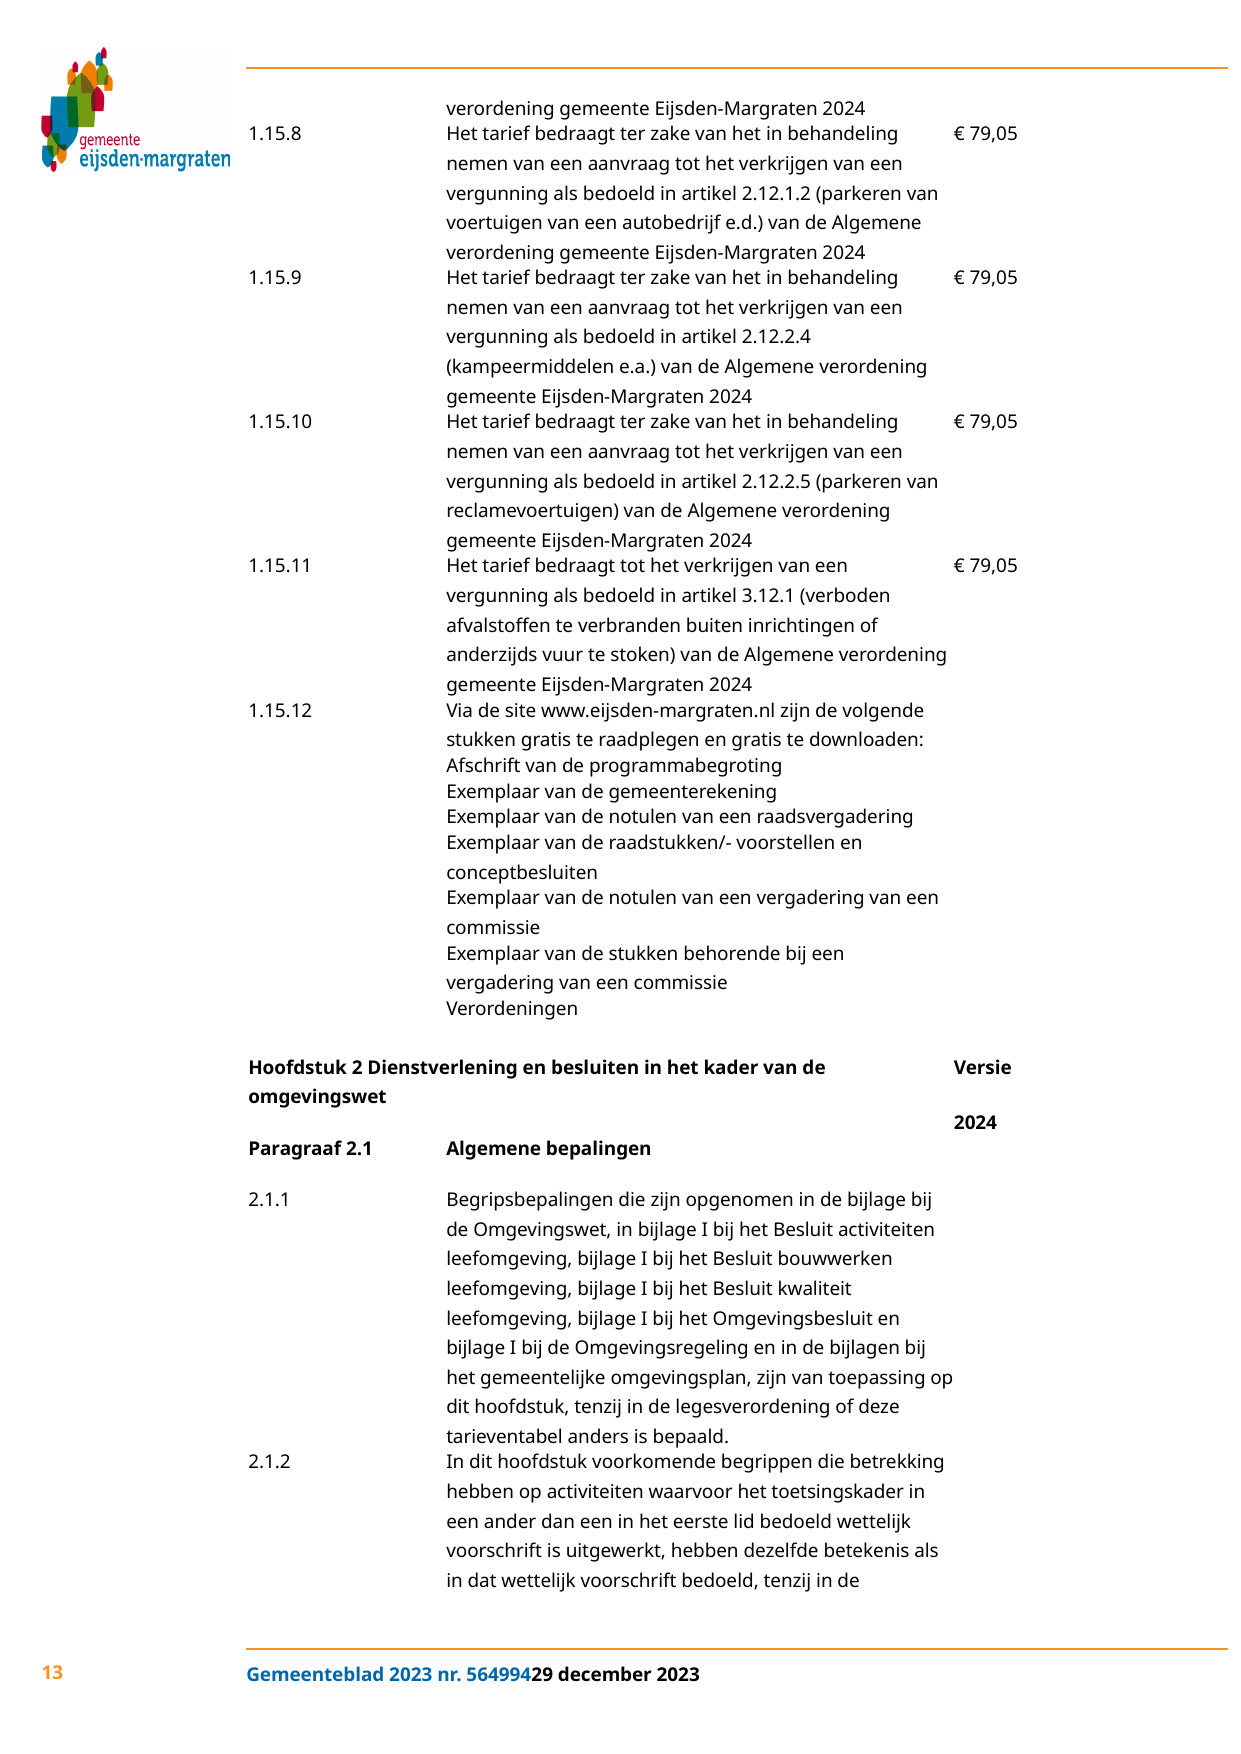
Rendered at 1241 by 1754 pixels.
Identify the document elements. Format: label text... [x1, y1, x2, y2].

table_cell [954, 95, 1152, 121]
table_cell [954, 1161, 1152, 1186]
table_cell [954, 804, 1152, 829]
table_cell [248, 885, 446, 940]
table_cell 1.15.10 [248, 409, 446, 553]
table_cell Het tarief bedraagt ter zake van het in behandeling nemen van een aanvraag tot het verkrijgen van een vergunning als bedoeld in artikel 2.12.2.5 (parkeren van reclamevoertuigen) van de Algemene verordening gemeente Eijsden-Margraten 2024 [446, 409, 954, 553]
table_cell [954, 885, 1152, 940]
table_cell 2024 [954, 1109, 1152, 1135]
table_cell [446, 1161, 954, 1186]
table_cell Het tarief bedraagt ter zake van het in behandeling nemen van een aanvraag tot het verkrijgen van een vergunning als bedoeld in artikel 2.12.2.4 (kampeermiddelen e.a.) van de Algemene verordening gemeente Eijsden-Margraten 2024 [446, 265, 954, 409]
table_header Versie [954, 1054, 1152, 1109]
table_cell [248, 804, 446, 829]
table_cell [954, 752, 1152, 778]
table_cell [954, 940, 1152, 995]
table_cell € 79,05 [954, 121, 1152, 264]
table_cell € 79,05 [954, 553, 1152, 697]
table_cell Afschrift van de programmabegroting [446, 752, 954, 778]
table_cell Verordeningen [446, 995, 954, 1021]
table_cell Algemene bepalingen [446, 1135, 954, 1161]
table_cell In dit hoofdstuk voorkomende begrippen die betrekking hebben op activiteiten waarvoor het toetsingskader in een ander dan een in het eerste lid bedoeld wettelijk voorschrift is uitgewerkt, hebben dezelfde betekenis als in dat wettelijk voorschrift bedoeld, tenzij in de [446, 1449, 954, 1593]
table_cell Exemplaar van de notulen van een vergadering van een commissie [446, 885, 954, 940]
table_cell Exemplaar van de gemeenterekening [446, 778, 954, 803]
table_cell [954, 1135, 1152, 1161]
table_cell [248, 940, 446, 995]
picture [41, 47, 231, 172]
table_cell [446, 1109, 954, 1135]
table_cell € 79,05 [954, 265, 1152, 409]
table_cell [248, 778, 446, 803]
table_cell 2.1.2 [248, 1449, 446, 1593]
table_cell Paragraaf 2.1 [248, 1135, 446, 1161]
table_cell verordening gemeente Eijsden-Margraten 2024 [446, 95, 954, 121]
table_cell [954, 1186, 1152, 1449]
table_cell Het tarief bedraagt tot het verkrijgen van een vergunning als bedoeld in artikel 3.12.1 (verboden afvalstoffen te verbranden buiten inrichtingen of anderzijds vuur te stoken) van de Algemene verordening gemeente Eijsden-Margraten 2024 [446, 553, 954, 697]
table_cell [954, 995, 1152, 1021]
table_cell Exemplaar van de raadstukken/- voorstellen en conceptbesluiten [446, 829, 954, 884]
table_cell Exemplaar van de notulen van een raadsvergadering [446, 804, 954, 829]
table_cell Exemplaar van de stukken behorende bij een vergadering van een commissie [446, 940, 954, 995]
table_cell [954, 1449, 1152, 1593]
table_cell [248, 1109, 446, 1135]
table_cell 1.15.11 [248, 553, 446, 697]
table_cell [954, 778, 1152, 803]
table_cell 2.1.1 [248, 1186, 446, 1449]
table_cell [954, 829, 1152, 884]
table_cell 1.15.9 [248, 265, 446, 409]
table_cell 1.15.8 [248, 121, 446, 264]
table_cell [248, 752, 446, 778]
table_header Hoofdstuk 2 Dienstverlening en besluiten in het kader van de omgevingswet [248, 1054, 954, 1109]
table_cell 1.15.12 [248, 697, 446, 752]
table_cell Via de site www.eijsden-margraten.nl zijn de volgende stukken gratis te raadplegen en gratis te downloaden: [446, 697, 954, 752]
table_cell Het tarief bedraagt ter zake van het in behandeling nemen van een aanvraag tot het verkrijgen van een vergunning als bedoeld in artikel 2.12.1.2 (parkeren van voertuigen van een autobedrijf e.d.) van de Algemene verordening gemeente Eijsden-Margraten 2024 [446, 121, 954, 264]
table_cell Begripsbepalingen die zijn opgenomen in de bijlage bij de Omgevingswet, in bijlage I bij het Besluit activiteiten leefomgeving, bijlage I bij het Besluit bouwwerken leefomgeving, bijlage I bij het Besluit kwaliteit leefomgeving, bijlage I bij het Omgevingsbesluit en bijlage I bij de Omgevingsregeling en in de bijlagen bij het gemeentelijke omgevingsplan, zijn van toepassing op dit hoofdstuk, tenzij in de legesverordening of deze tarieventabel anders is bepaald. [446, 1186, 954, 1449]
table_cell € 79,05 [954, 409, 1152, 553]
table_cell [248, 995, 446, 1021]
table_cell [248, 829, 446, 884]
table_cell [248, 1161, 446, 1186]
table_cell [954, 697, 1152, 752]
table_cell [248, 95, 446, 121]
